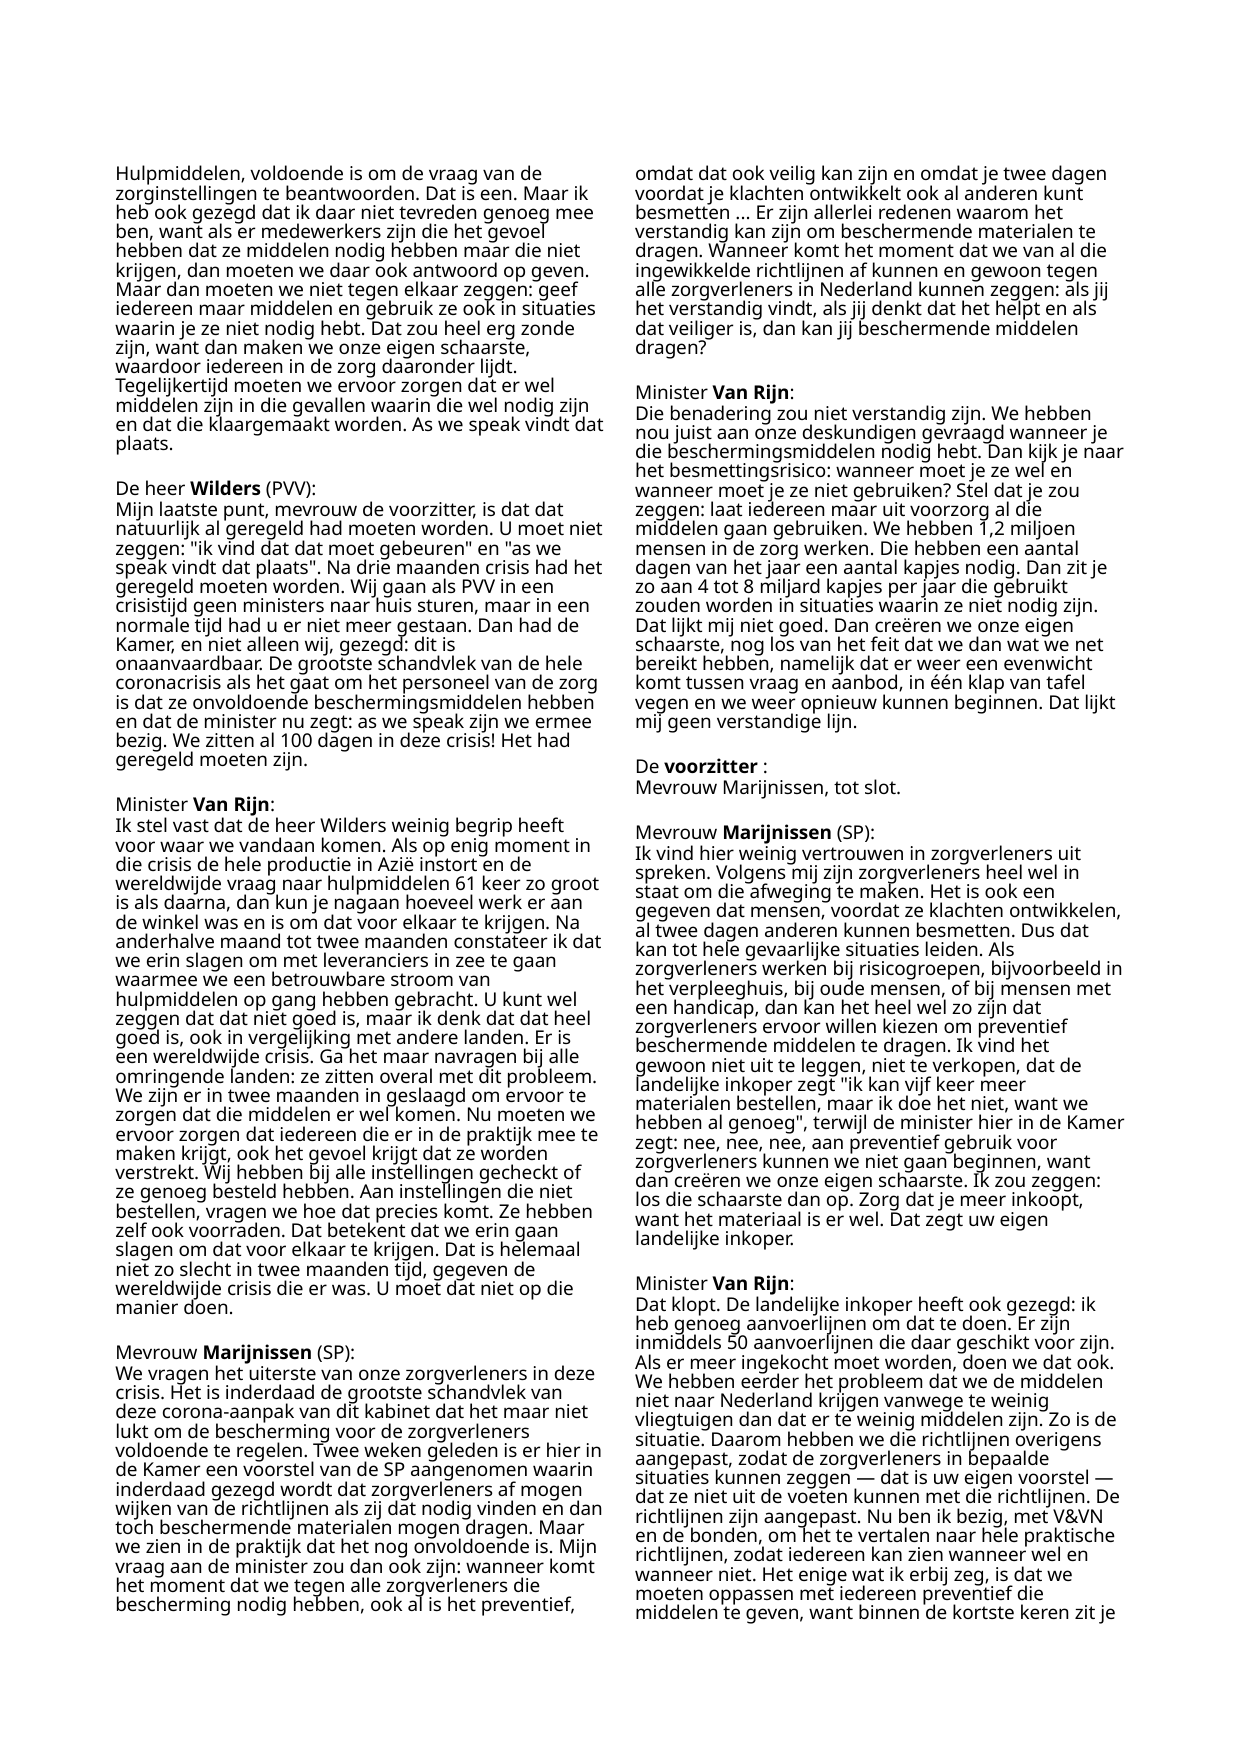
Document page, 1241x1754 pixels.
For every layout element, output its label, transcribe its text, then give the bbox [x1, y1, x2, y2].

text Mevrouw Marijnissen (SP): [115, 1339, 605, 1365]
text Minister Van Rijn: [635, 379, 1125, 404]
text Hulpmiddelen, voldoende is om de vraag van de zorginstellingen te beantwoorden. Dat is een. Maar ik heb ook gezegd dat ik daar niet tevreden genoeg mee ben, want als er medewerkers zijn die het gevoel hebben dat ze middelen nodig hebben maar die niet krijgen, dan moeten we daar ook antwoord op geven. Maar dan moeten we niet tegen elkaar zeggen: geef iedereen maar middelen en gebruik ze ook in situaties waarin je ze niet nodig hebt. Dat zou heel erg zonde zijn, want dan maken we onze eigen schaarste, waardoor iedereen in de zorg daaronder lijdt. Tegelijkertijd moeten we ervoor zorgen dat er wel middelen zijn in die gevallen waarin die wel nodig zijn en dat die klaargemaakt worden. As we speak vindt dat plaats. [115, 165, 605, 454]
text Mijn laatste punt, mevrouw de voorzitter, is dat dat natuurlijk al geregeld had moeten worden. U moet niet zeggen: "ik vind dat dat moet gebeuren" en "as we speak vindt dat plaats". Na drie maanden crisis had het geregeld moeten worden. Wij gaan als PVV in een crisistijd geen ministers naar huis sturen, maar in een normale tijd had u er niet meer gestaan. Dan had de Kamer, en niet alleen wij, gezegd: dit is onaanvaardbaar. De grootste schandvlek van de hele coronacrisis als het gaat om het personeel van de zorg is dat ze onvoldoende beschermingsmiddelen hebben en dat de minister nu zegt: as we speak zijn we ermee bezig. We zitten al 100 dagen in deze crisis! Het had geregeld moeten zijn. [115, 501, 605, 771]
text Ik vind hier weinig vertrouwen in zorgverleners uit spreken. Volgens mij zijn zorgverleners heel wel in staat om die afweging te maken. Het is ook een gegeven dat mensen, voordat ze klachten ontwikkelen, al twee dagen anderen kunnen besmetten. Dus dat kan tot hele gevaarlijke situaties leiden. Als zorgverleners werken bij risicogroepen, bijvoorbeeld in het verpleeghuis, bij oude mensen, of bij mensen met een handicap, dan kan het heel wel zo zijn dat zorgverleners ervoor willen kiezen om preventief beschermende middelen te dragen. Ik vind het gewoon niet uit te leggen, niet te verkopen, dat de landelijke inkoper zegt "ik kan vijf keer meer materialen bestellen, maar ik doe het niet, want we hebben al genoeg", terwijl de minister hier in de Kamer zegt: nee, nee, nee, aan preventief gebruik voor zorgverleners kunnen we niet gaan beginnen, want dan creëren we onze eigen schaarste. Ik zou zeggen: los die schaarste dan op. Zorg dat je meer inkoopt, want het materiaal is er wel. Dat zegt uw eigen landelijke inkoper. [635, 844, 1125, 1249]
text Mevrouw Marijnissen, tot slot. [635, 779, 1125, 798]
text omdat dat ook veilig kan zijn en omdat je twee dagen voordat je klachten ontwikkelt ook al anderen kunt besmetten ... Er zijn allerlei redenen waarom het verstandig kan zijn om beschermende materialen te dragen. Wanneer komt het moment dat we van al die ingewikkelde richtlijnen af kunnen en gewoon tegen alle zorgverleners in Nederland kunnen zeggen: als jij het verstandig vindt, als jij denkt dat het helpt en als dat veiliger is, dan kan jij beschermende middelen dragen? [635, 165, 1125, 358]
text We vragen het uiterste van onze zorgverleners in deze crisis. Het is inderdaad de grootste schandvlek van deze corona-aanpak van dit kabinet dat het maar niet lukt om de bescherming voor de zorgverleners voldoende te regelen. Twee weken geleden is er hier in de Kamer een voorstel van de SP aangenomen waarin inderdaad gezegd wordt dat zorgverleners af mogen wijken van de richtlijnen als zij dat nodig vinden en dan toch beschermende materialen mogen dragen. Maar we zien in de praktijk dat het nog onvoldoende is. Mijn vraag aan de minister zou dan ook zijn: wanneer komt het moment dat we tegen alle zorgverleners die bescherming nodig hebben, ook al is het preventief, [115, 1365, 605, 1615]
text Die benadering zou niet verstandig zijn. We hebben nou juist aan onze deskundigen gevraagd wanneer je die beschermingsmiddelen nodig hebt. Dan kijk je naar het besmettingsrisico: wanneer moet je ze wel en wanneer moet je ze niet gebruiken? Stel dat je zou zeggen: laat iedereen maar uit voorzorg al die middelen gaan gebruiken. We hebben 1,2 miljoen mensen in de zorg werken. Die hebben een aantal dagen van het jaar een aantal kapjes nodig. Dan zit je zo aan 4 tot 8 miljard kapjes per jaar die gebruikt zouden worden in situaties waarin ze niet nodig zijn. Dat lijkt mij niet goed. Dan creëren we onze eigen schaarste, nog los van het feit dat we dan wat we net bereikt hebben, namelijk dat er weer een evenwicht komt tussen vraag en aanbod, in één klap van tafel vegen en we weer opnieuw kunnen beginnen. Dat lijkt mij geen verstandige lijn. [635, 404, 1125, 732]
text Dat klopt. De landelijke inkoper heeft ook gezegd: ik heb genoeg aanvoerlijnen om dat te doen. Er zijn inmiddels 50 aanvoerlijnen die daar geschikt voor zijn. Als er meer ingekocht moet worden, doen we dat ook. We hebben eerder het probleem dat we de middelen niet naar Nederland krijgen vanwege te weinig vliegtuigen dan dat er te weinig middelen zijn. Zo is de situatie. Daarom hebben we die richtlijnen overigens aangepast, zodat de zorgverleners in bepaalde situaties kunnen zeggen — dat is uw eigen voorstel — dat ze niet uit de voeten kunnen met die richtlijnen. De richtlijnen zijn aangepast. Nu ben ik bezig, met V&VN en de bonden, om het te vertalen naar hele praktische richtlijnen, zodat iedereen kan zien wanneer wel en wanneer niet. Het enige wat ik erbij zeg, is dat we moeten oppassen met iedereen preventief die middelen te geven, want binnen de kortste keren zit je [635, 1296, 1125, 1623]
text De voorzitter : [635, 753, 1125, 779]
text De heer Wilders (PVV): [115, 475, 605, 501]
text Minister Van Rijn: [635, 1270, 1125, 1296]
text Minister Van Rijn: [115, 792, 605, 817]
text Ik stel vast dat de heer Wilders weinig begrip heeft voor waar we vandaan komen. Als op enig moment in die crisis de hele productie in Azië instort en de wereldwijde vraag naar hulpmiddelen 61 keer zo groot is als daarna, dan kun je nagaan hoeveel werk er aan de winkel was en is om dat voor elkaar te krijgen. Na anderhalve maand tot twee maanden constateer ik dat we erin slagen om met leveranciers in zee te gaan waarmee we een betrouwbare stroom van hulpmiddelen op gang hebben gebracht. U kunt wel zeggen dat dat niet goed is, maar ik denk dat dat heel goed is, ook in vergelijking met andere landen. Er is een wereldwijde crisis. Ga het maar navragen bij alle omringende landen: ze zitten overal met dit probleem. We zijn er in twee maanden in geslaagd om ervoor te zorgen dat die middelen er wel komen. Nu moeten we ervoor zorgen dat iedereen die er in de praktijk mee te maken krijgt, ook het gevoel krijgt dat ze worden verstrekt. Wij hebben bij alle instellingen gecheckt of ze genoeg besteld hebben. Aan instellingen die niet bestellen, vragen we hoe dat precies komt. Ze hebben zelf ook voorraden. Dat betekent dat we erin gaan slagen om dat voor elkaar te krijgen. Dat is helemaal niet zo slecht in twee maanden tijd, gegeven de wereldwijde crisis die er was. U moet dat niet op die manier doen. [115, 817, 605, 1318]
text Mevrouw Marijnissen (SP): [635, 819, 1125, 844]
